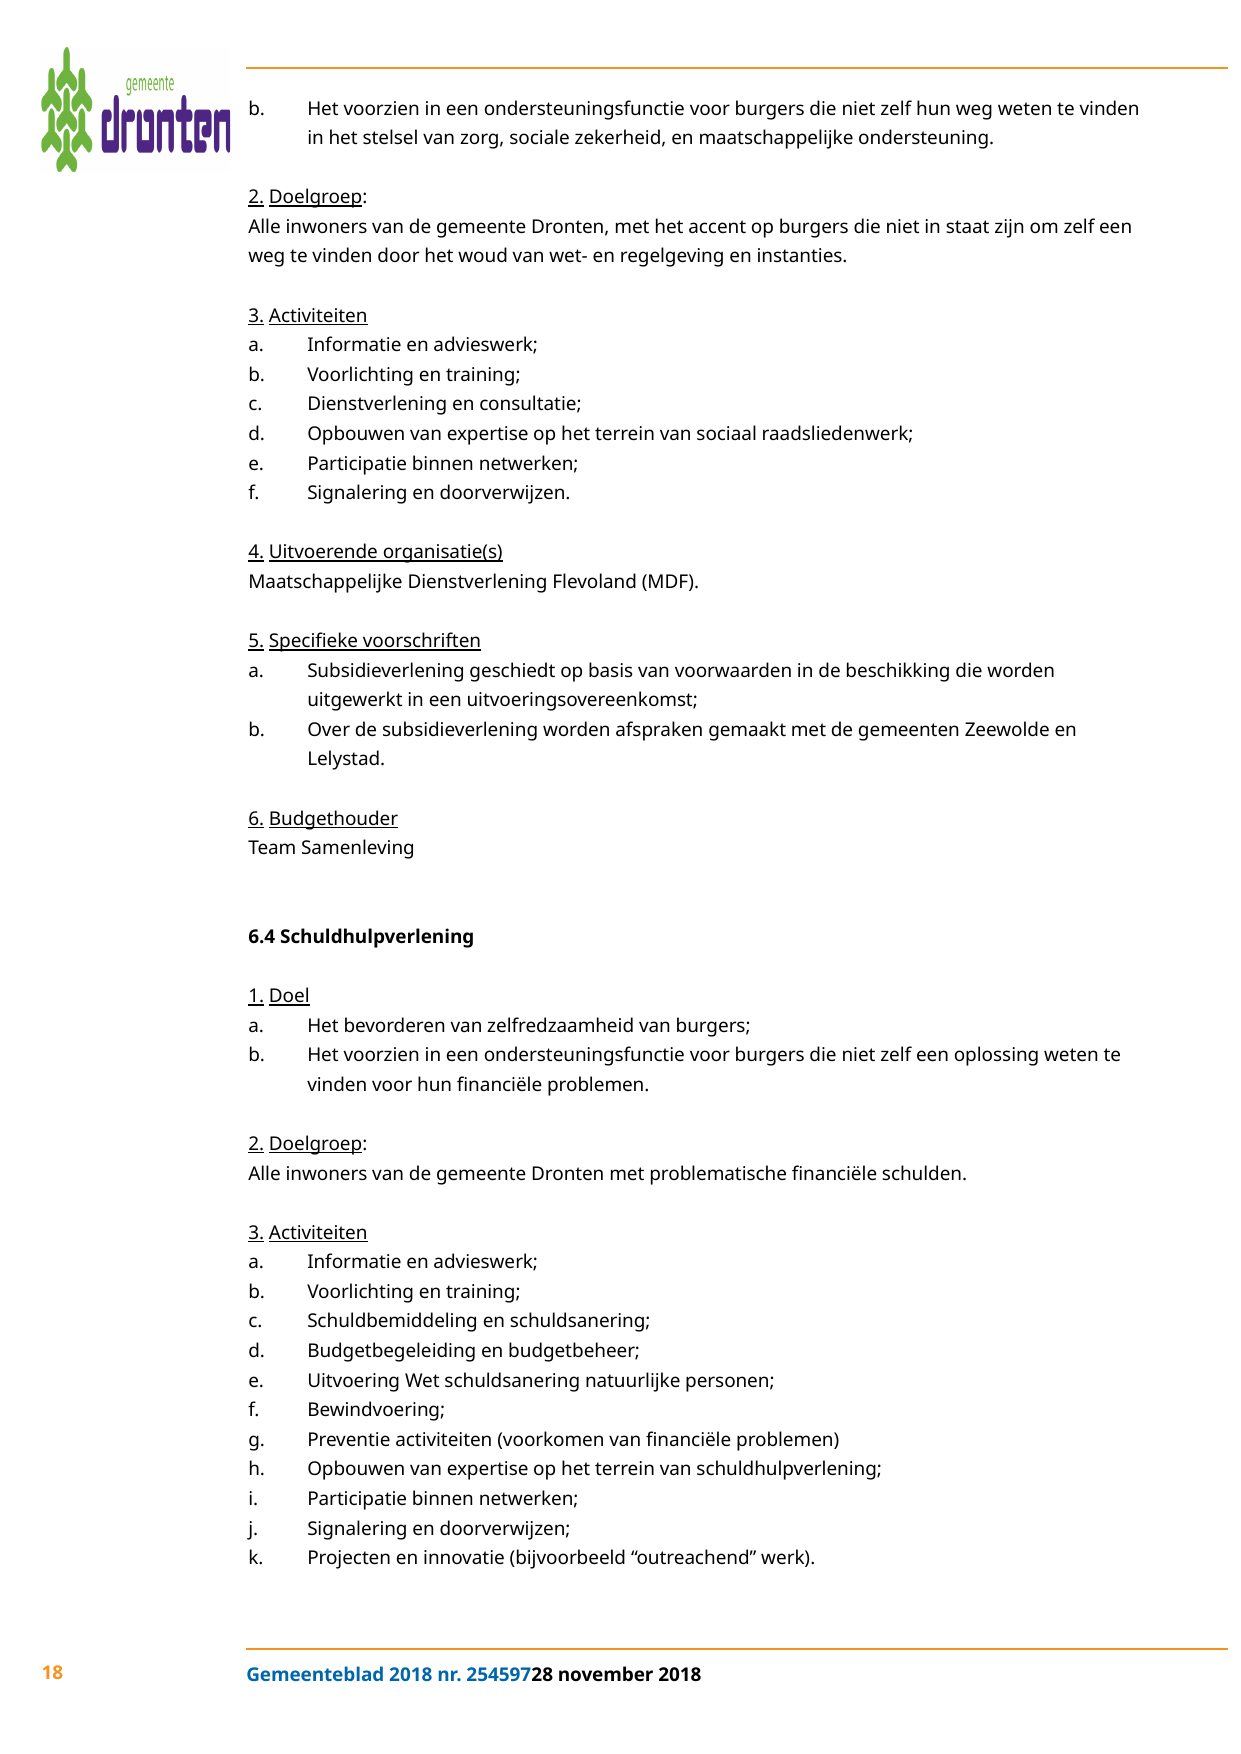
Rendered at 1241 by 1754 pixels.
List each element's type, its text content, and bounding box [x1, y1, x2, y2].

list Opbouwen van expertise op het terrein van schuldhulpverlening; [248, 1456, 1152, 1481]
list Informatie en advieswerk; [248, 331, 1152, 357]
list Preventie activiteiten (voorkomen van financiële problemen) [248, 1426, 1152, 1452]
text 5. Specifieke voorschriften [248, 627, 1152, 653]
list Over de subsidieverlening worden afspraken gemaakt met de gemeenten Zeewolde en Lelystad. [248, 716, 1152, 771]
list Voorlichting en training; [248, 1278, 1152, 1304]
list Bewindvoering; [248, 1396, 1152, 1422]
text Alle inwoners van de gemeente Dronten met problematische financiële schulden. [248, 1160, 1152, 1186]
list Het voorzien in een ondersteuningsfunctie voor burgers die niet zelf hun weg weten te vinden in het stelsel van zorg, sociale zekerheid, en maatschappelijke ondersteuning. [248, 95, 1152, 150]
list Subsidieverlening geschiedt op basis van voorwaarden in de beschikking die worden uitgewerkt in een uitvoeringsovereenkomst; [248, 657, 1152, 712]
text 1. Doel [248, 982, 1152, 1008]
list Signalering en doorverwijzen. [248, 479, 1152, 505]
list Opbouwen van expertise op het terrein van sociaal raadsliedenwerk; [248, 420, 1152, 446]
list Participatie binnen netwerken; [248, 1485, 1152, 1511]
text 2. Doelgroep: [248, 183, 1152, 209]
list Budgetbegeleiding en budgetbeheer; [248, 1337, 1152, 1363]
list Signalering en doorverwijzen; [248, 1515, 1152, 1541]
list Informatie en advieswerk; [248, 1248, 1152, 1274]
list Uitvoering Wet schuldsanering natuurlijke personen; [248, 1367, 1152, 1393]
list Dienstverlening en consultatie; [248, 391, 1152, 416]
text Team Samenleving [248, 834, 1152, 860]
text Maatschappelijke Dienstverlening Flevoland (MDF). [248, 568, 1152, 594]
text 2. Doelgroep: [248, 1130, 1152, 1156]
text 4. Uitvoerende organisatie(s) [248, 538, 1152, 564]
list Voorlichting en training; [248, 361, 1152, 387]
text 6.4 Schuldhulpverlening [248, 923, 1152, 949]
list Projecten en innovatie (bijvoorbeeld “outreachend” werk). [248, 1544, 1152, 1570]
picture [41, 47, 231, 172]
list Participatie binnen netwerken; [248, 450, 1152, 476]
text 6. Budgethouder [248, 805, 1152, 831]
text 3. Activiteiten [248, 302, 1152, 328]
list Schuldbemiddeling en schuldsanering; [248, 1308, 1152, 1333]
list Het voorzien in een ondersteuningsfunctie voor burgers die niet zelf een oplossing weten te vinden voor hun financiële problemen. [248, 1041, 1152, 1097]
text Alle inwoners van de gemeente Dronten, met het accent op burgers die niet in staat zijn om zelf een weg te vinden door het woud van wet- en regelgeving en instanties. [248, 213, 1152, 268]
text 3. Activiteiten [248, 1219, 1152, 1245]
list Het bevorderen van zelfredzaamheid van burgers; [248, 1012, 1152, 1038]
